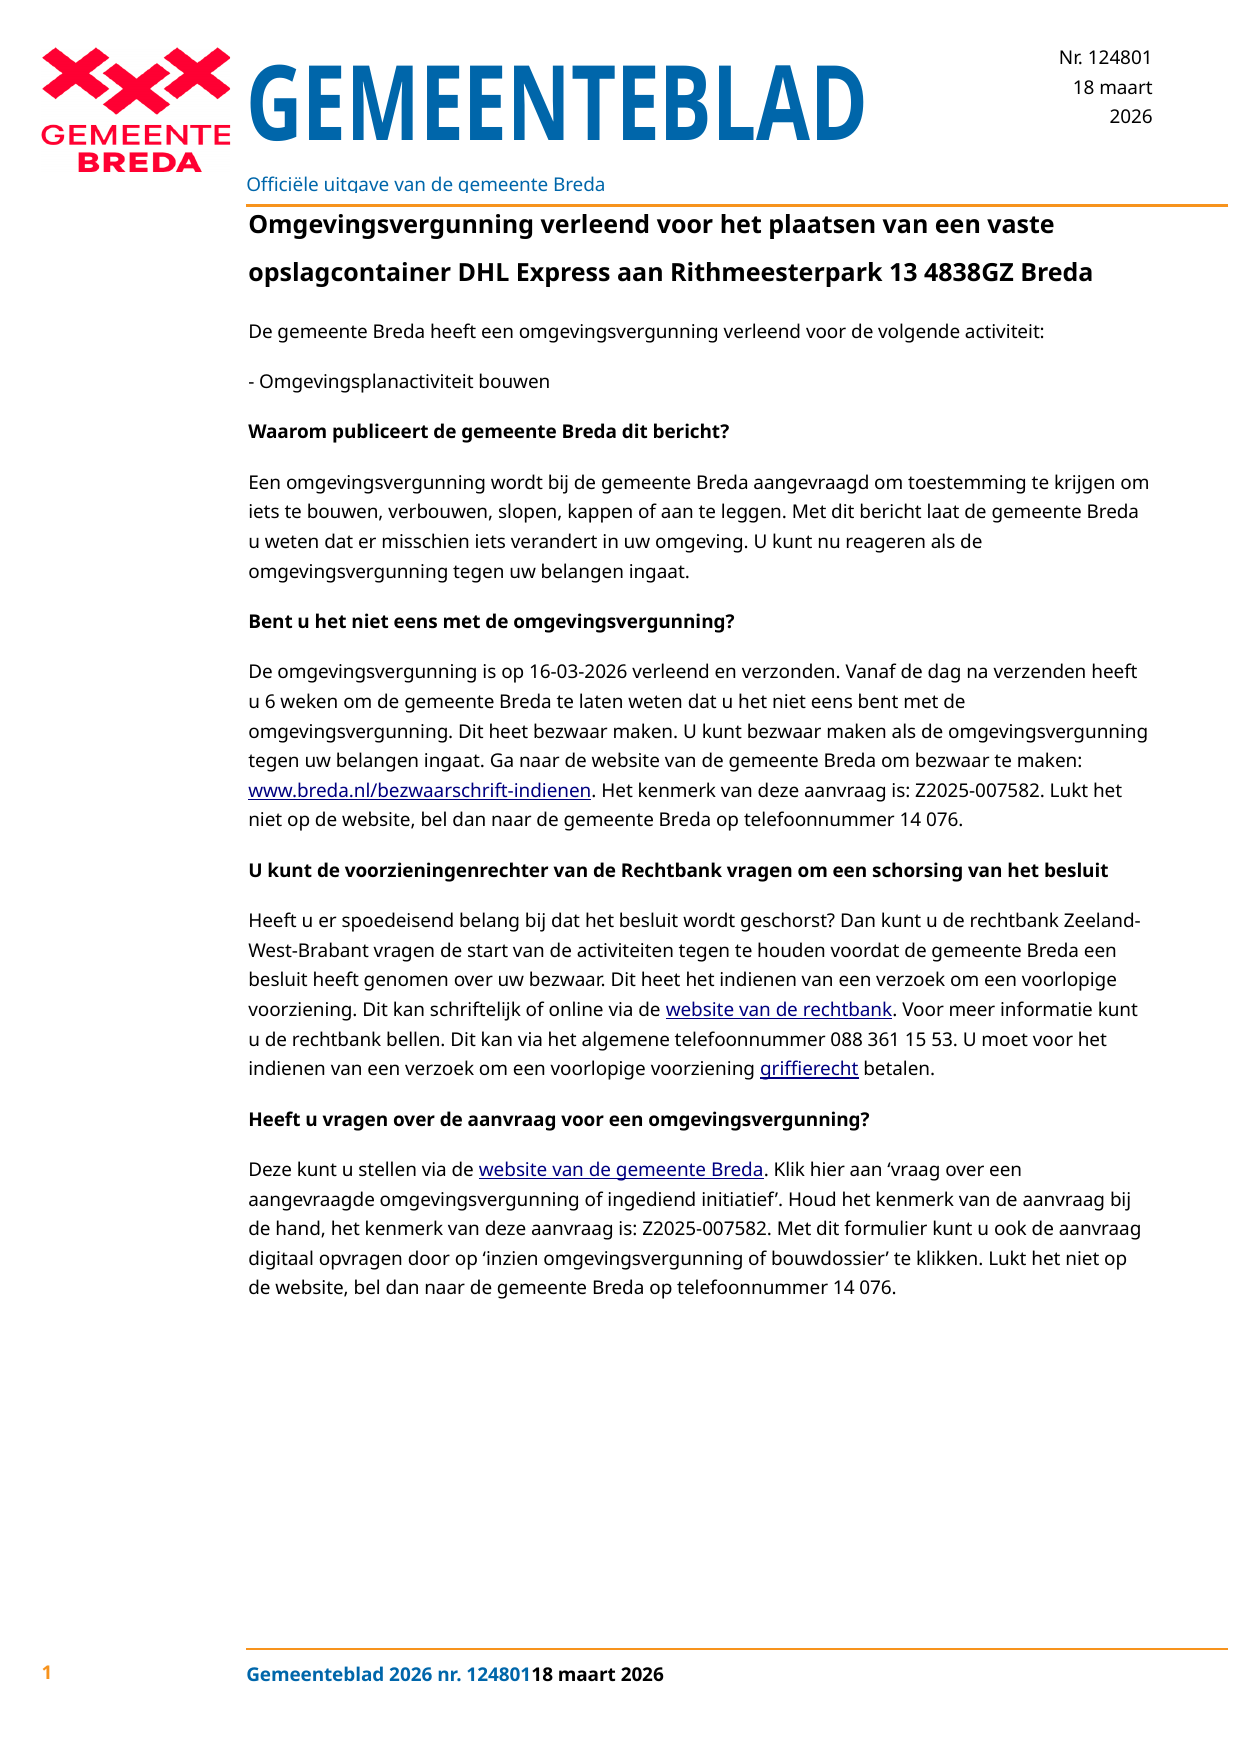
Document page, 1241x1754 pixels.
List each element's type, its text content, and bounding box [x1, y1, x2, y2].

text U kunt de voorzieningenrechter van de Rechtbank vragen om een schorsing van het besluit [248, 857, 1152, 883]
text Deze kunt u stellen via de website van de gemeente Breda. Klik hier aan ‘vraag over een aangevraagde omgevingsvergunning of ingediend initiatief’. Houd het kenmerk van de aanvraag bij de hand, het kenmerk van deze aanvraag is: Z2025-007582. Met dit formulier kunt u ook de aanvraag digitaal opvragen door op ‘inzien omgevingsvergunning of bouwdossier’ te klikken. Lukt het niet op de website, bel dan naar de gemeente Breda op telefoonnummer 14 076. [248, 1156, 1152, 1300]
text Omgevingsvergunning verleend voor het plaatsen van een vaste opslagcontainer DHL Express aan Rithmeesterpark 13 4838GZ Breda [248, 207, 1152, 288]
text Waarom publiceert de gemeente Breda dit bericht? [248, 419, 1152, 444]
text Heeft u er spoedeisend belang bij dat het besluit wordt geschorst? Dan kunt u de rechtbank Zeeland-West-Brabant vragen de start van de activiteiten tegen te houden voordat de gemeente Breda een besluit heeft genomen over uw bezwaar. Dit heet het indienen van een verzoek om een voorlopige voorziening. Dit kan schriftelijk of online via de website van de rechtbank. Voor meer informatie kunt u de rechtbank bellen. Dit kan via het algemene telefoonnummer 088 361 15 53. U moet voor het indienen van een verzoek om een voorlopige voorziening griffierecht betalen. [248, 907, 1152, 1081]
text Heeft u vragen over de aanvraag voor een omgevingsvergunning? [248, 1106, 1152, 1132]
text Een omgevingsvergunning wordt bij de gemeente Breda aangevraagd om toestemming te krijgen om iets te bouwen, verbouwen, slopen, kappen of aan te leggen. Met dit bericht laat de gemeente Breda u weten dat er misschien iets verandert in uw omgeving. U kunt nu reageren als de omgevingsvergunning tegen uw belangen ingaat. [248, 469, 1152, 584]
text - Omgevingsplanactiviteit bouwen [248, 368, 1152, 394]
text De gemeente Breda heeft een omgevingsvergunning verleend voor de volgende activiteit: [248, 318, 1152, 344]
text Bent u het niet eens met de omgevingsvergunning? [248, 608, 1152, 634]
picture [41, 47, 231, 172]
text De omgevingsvergunning is op 16-03-2026 verleend en verzonden. Vanaf de dag na verzenden heeft u 6 weken om de gemeente Breda te laten weten dat u het niet eens bent met de omgevingsvergunning. Dit heet bezwaar maken. U kunt bezwaar maken als de omgevingsvergunning tegen uw belangen ingaat. Ga naar de website van de gemeente Breda om bezwaar te maken: www.breda.nl/bezwaarschrift-indienen. Het kenmerk van deze aanvraag is: Z2025-007582. Lukt het niet op de website, bel dan naar de gemeente Breda op telefoonnummer 14 076. [248, 659, 1152, 832]
